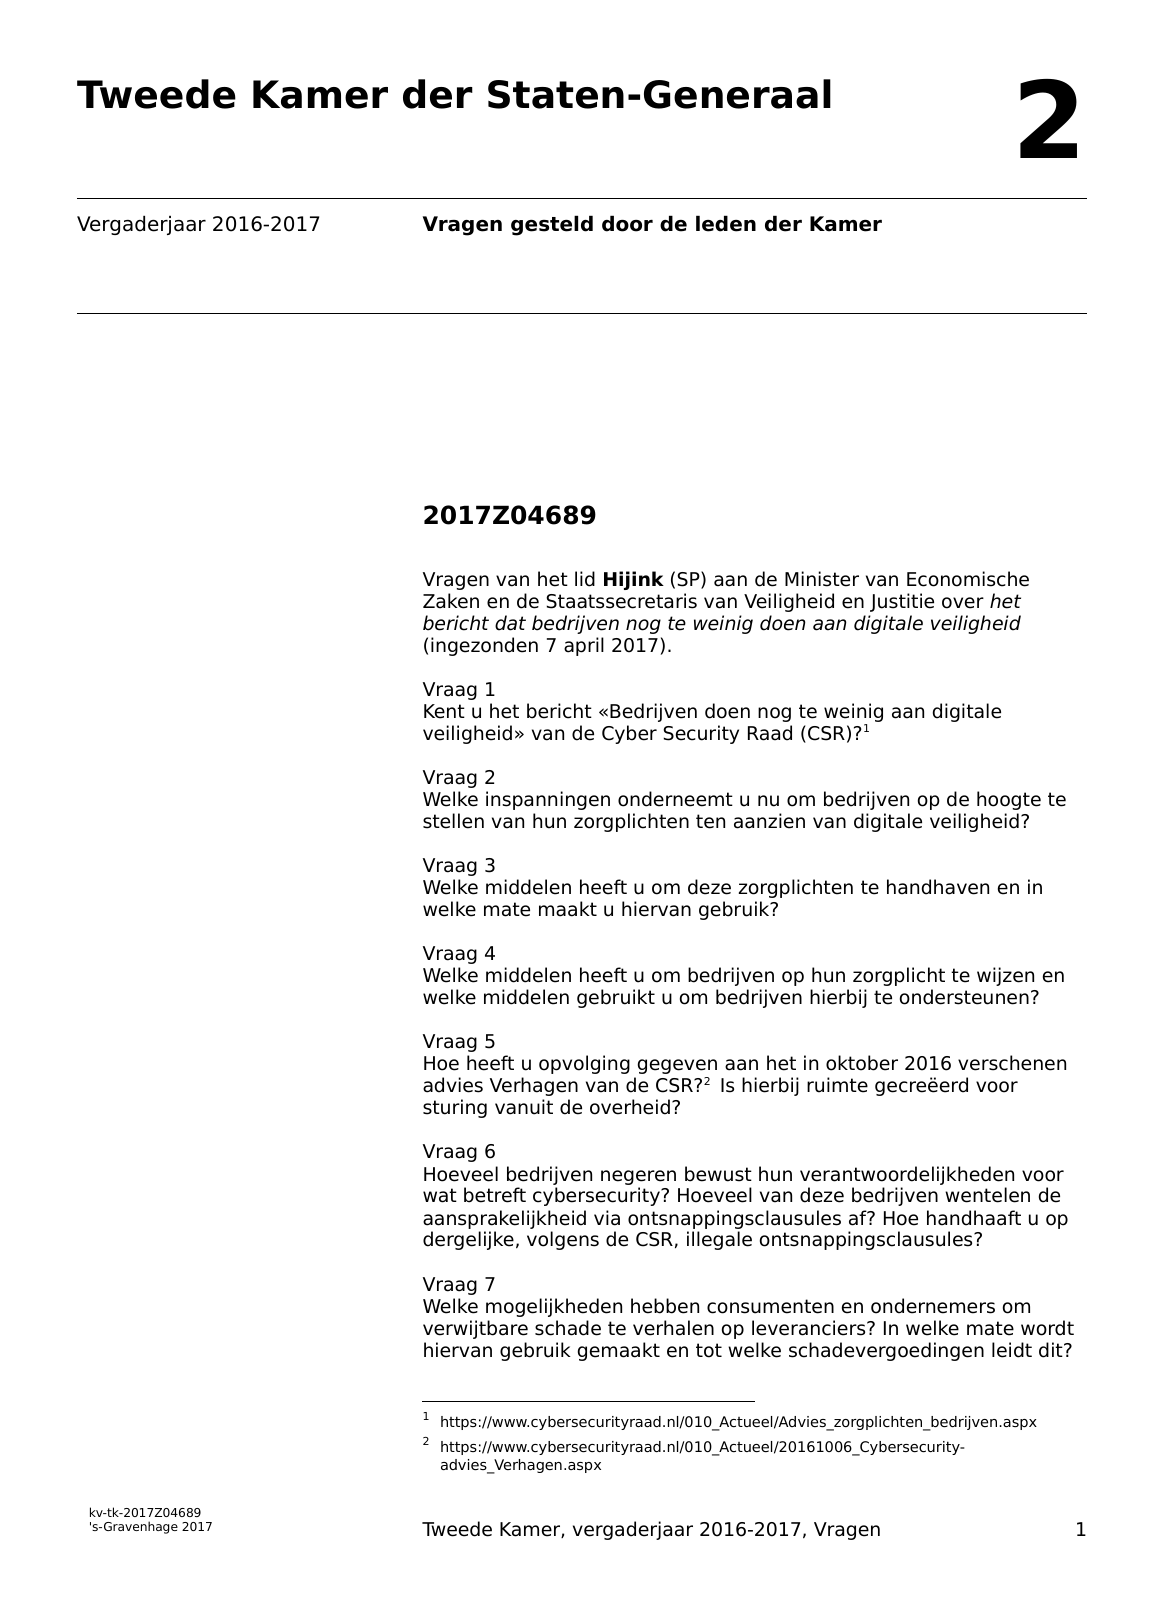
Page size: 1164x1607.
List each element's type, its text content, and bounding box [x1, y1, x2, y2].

table_header Tweede Kamer der Staten-Generaal [77, 59, 886, 198]
text Vraag 3 [422, 855, 1087, 877]
text kv-tk-2017Z04689 [88, 1506, 323, 1520]
table_header 2 [886, 59, 1087, 198]
text Vraag 2 [422, 767, 1087, 789]
text Vraag 4 [422, 943, 1087, 965]
text Vraag 7 [422, 1273, 1087, 1296]
table_cell Vragen gesteld door de leden der Kamer [422, 199, 1087, 313]
text Kent u het bericht «Bedrijven doen nog te weinig aan digitale veiligheid» van de Cyber Security Raad (CSR)? [422, 701, 1087, 745]
text Hoeveel bedrijven negeren bewust hun verantwoordelijkheden voor wat betreft cybersecurity? Hoeveel van deze bedrijven wentelen de aansprakelijkheid via ontsnappingsclausules af? Hoe handhaaft u op dergelijke, volgens de CSR, illegale ontsnappingsclausules? [422, 1163, 1087, 1251]
text Hoe heeft u opvolging gegeven aan het in oktober 2016 verschenen advies Verhagen van de CSR? Is hierbij ruimte gecreëerd voor sturing vanuit de overheid? [422, 1053, 1087, 1119]
text Vraag 6 [422, 1141, 1087, 1163]
text Vragen van het lid Hijink (SP) aan de Minister van Economische Zaken en de Staatssecretaris van Veiligheid en Justitie over het bericht dat bedrijven nog te weinig doen aan digitale veiligheid (ingezonden 7 april 2017). [422, 569, 1087, 657]
text Vraag 1 [422, 679, 1087, 701]
text Welke middelen heeft u om deze zorgplichten te handhaven en in welke mate maakt u hiervan gebruik? [422, 877, 1087, 921]
text https://www.cybersecurityraad.nl/010_Actueel/20161006_Cybersecurity-advies_Verhagen.aspx [422, 1435, 1087, 1474]
text Welke mogelijkheden hebben consumenten en ondernemers om verwijtbare schade te verhalen op leveranciers? In welke mate wordt hiervan gebruik gemaakt en tot welke schadevergoedingen leidt dit? [422, 1296, 1087, 1361]
text Vraag 5 [422, 1031, 1087, 1053]
text 2017Z04689 [422, 501, 1087, 531]
text Welke inspanningen onderneemt u nu om bedrijven op de hoogte te stellen van hun zorgplichten ten aanzien van digitale veiligheid? [422, 789, 1087, 833]
text https://www.cybersecurityraad.nl/010_Actueel/Advies_zorgplichten_bedrijven.aspx [422, 1410, 1087, 1432]
table_cell Vergaderjaar 2016-2017 [77, 199, 422, 313]
text Welke middelen heeft u om bedrijven op hun zorgplicht te wijzen en welke middelen gebruikt u om bedrijven hierbij te ondersteunen? [422, 965, 1087, 1009]
text 's-Gravenhage 2017 [88, 1520, 323, 1534]
